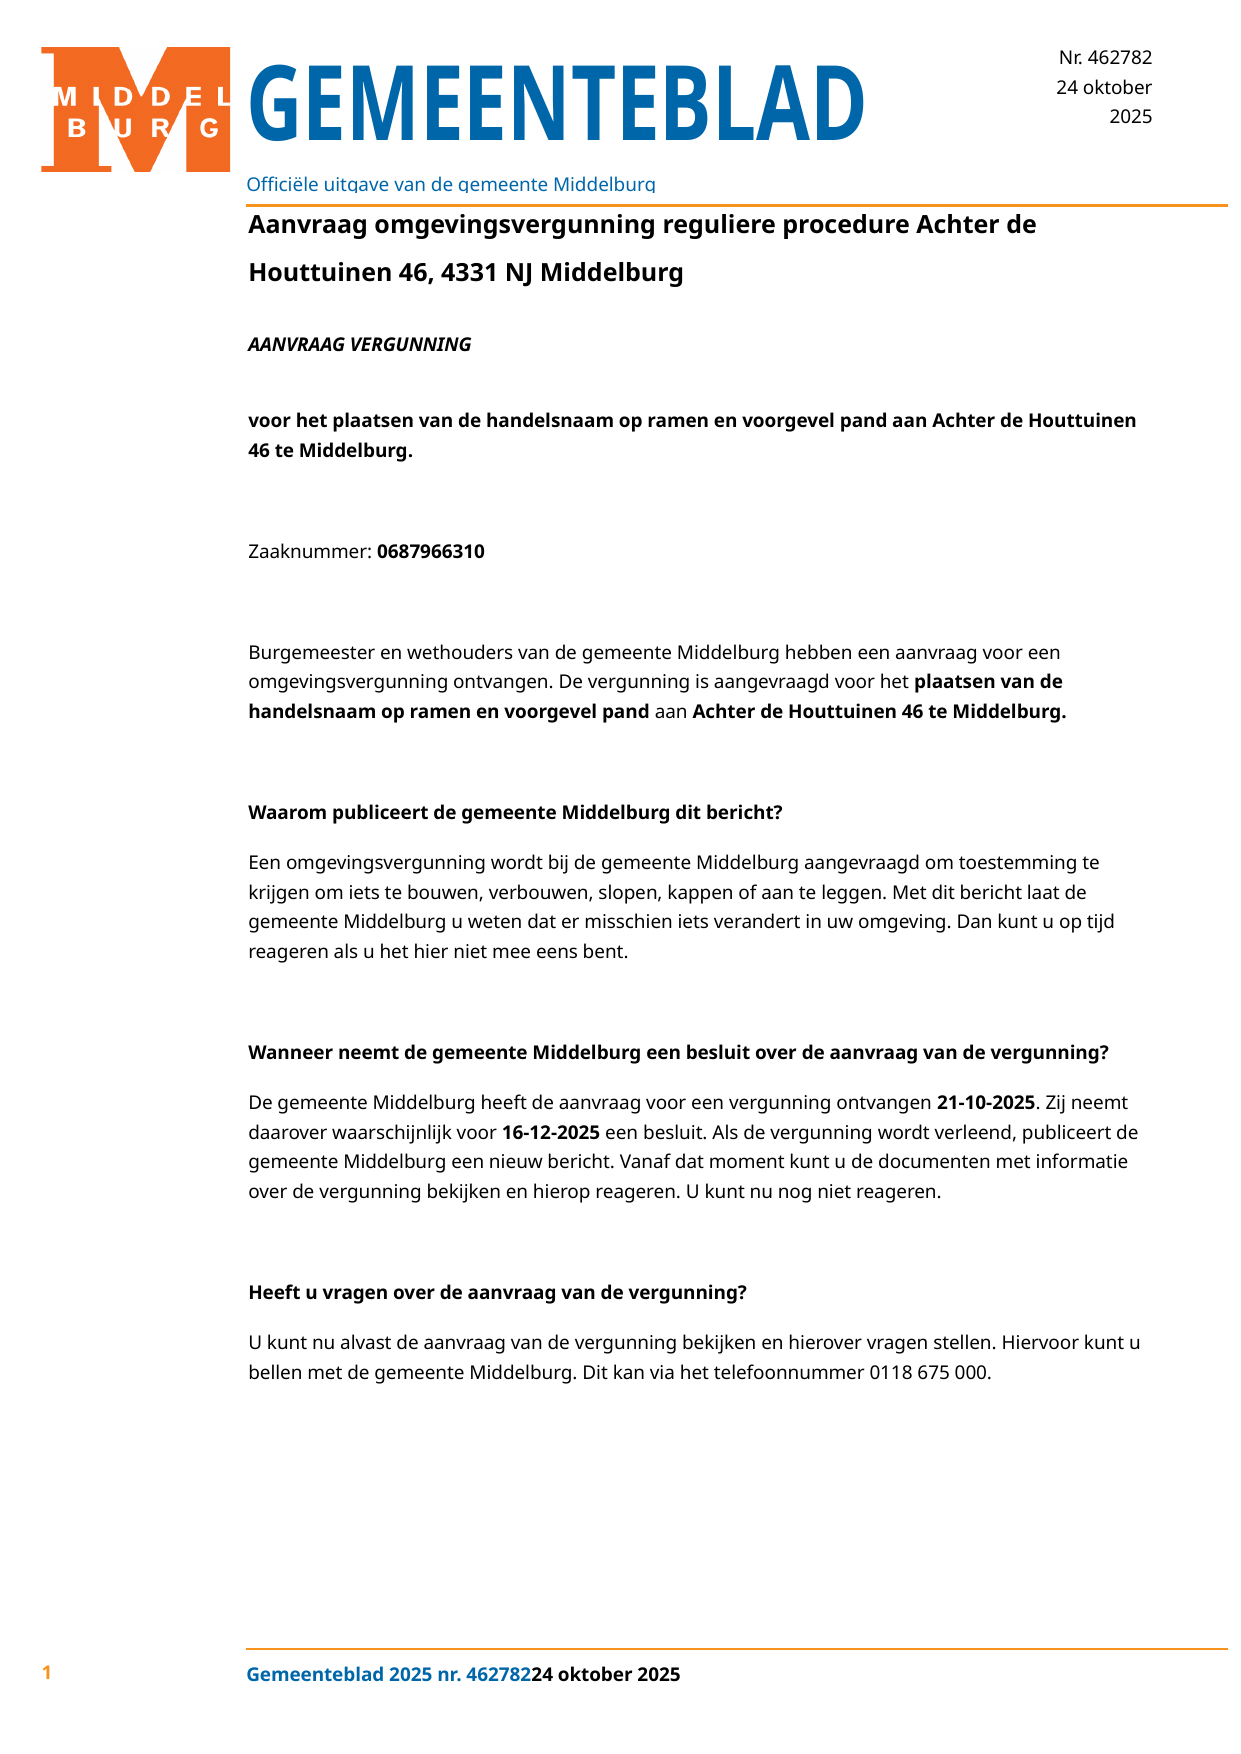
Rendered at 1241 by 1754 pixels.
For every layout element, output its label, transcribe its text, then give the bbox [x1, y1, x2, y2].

text AANVRAAG VERGUNNING [248, 331, 1152, 357]
text U kunt nu alvast de aanvraag van de vergunning bekijken en hierover vragen stellen. Hiervoor kunt u bellen met de gemeente Middelburg. Dit kan via het telefoonnummer 0118 675 000. [248, 1329, 1152, 1384]
text Zaaknummer: 0687966310 [248, 538, 1152, 564]
text Burgemeester en wethouders van de gemeente Middelburg hebben een aanvraag voor een omgevingsvergunning ontvangen. De vergunning is aangevraagd voor het plaatsen van de handelsnaam op ramen en voorgevel pand aan Achter de Houttuinen 46 te Middelburg. [248, 639, 1152, 724]
text Heeft u vragen over de aanvraag van de vergunning? [248, 1279, 1152, 1304]
text De gemeente Middelburg heeft de aanvraag voor een vergunning ontvangen 21-10-2025. Zij neemt daarover waarschijnlijk voor 16-12-2025 een besluit. Als de vergunning wordt verleend, publiceert de gemeente Middelburg een nieuw bericht. Vanaf dat moment kunt u de documenten met informatie over de vergunning bekijken en hierop reageren. U kunt nu nog niet reageren. [248, 1089, 1152, 1204]
text Waarom publiceert de gemeente Middelburg dit bericht? [248, 799, 1152, 824]
text Wanneer neemt de gemeente Middelburg een besluit over de aanvraag van de vergunning? [248, 1039, 1152, 1064]
picture [41, 47, 231, 172]
text voor het plaatsen van de handelsnaam op ramen en voorgevel pand aan Achter de Houttuinen 46 te Middelburg. [248, 408, 1152, 463]
text Een omgevingsvergunning wordt bij de gemeente Middelburg aangevraagd om toestemming te krijgen om iets te bouwen, verbouwen, slopen, kappen of aan te leggen. Met dit bericht laat de gemeente Middelburg u weten dat er misschien iets verandert in uw omgeving. Dan kunt u op tijd reageren als u het hier niet mee eens bent. [248, 849, 1152, 964]
text Aanvraag omgevingsvergunning reguliere procedure Achter de Houttuinen 46, 4331 NJ Middelburg [248, 207, 1152, 288]
